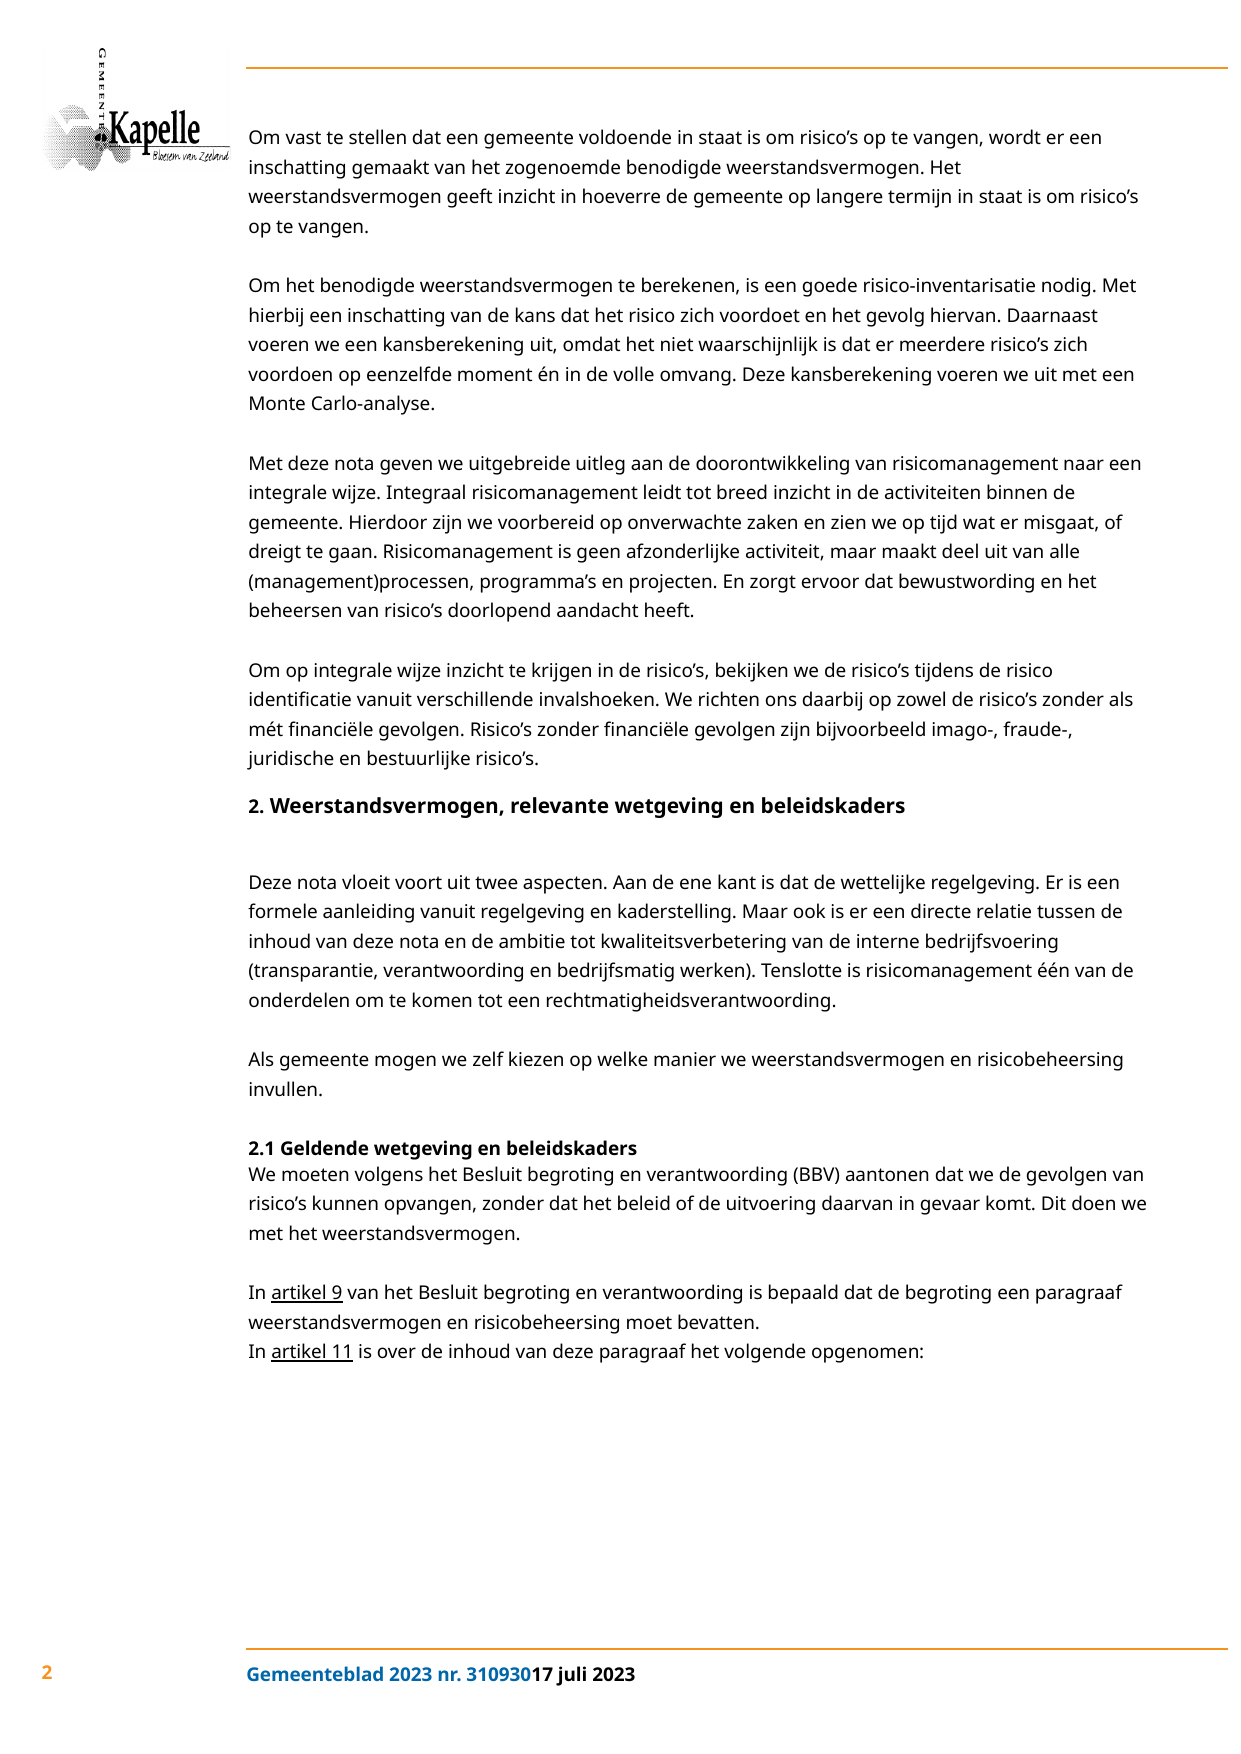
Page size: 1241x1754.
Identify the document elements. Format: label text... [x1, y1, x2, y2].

text We moeten volgens het Besluit begroting en verantwoording (BBV) aantonen dat we de gevolgen van risico’s kunnen opvangen, zonder dat het beleid of de uitvoering daarvan in gevaar komt. Dit doen we met het weerstandsvermogen. [248, 1161, 1152, 1246]
text Om vast te stellen dat een gemeente voldoende in staat is om risico’s op te vangen, wordt er een inschatting gemaakt van het zogenoemde benodigde weerstandsvermogen. Het weerstandsvermogen geeft inzicht in hoeverre de gemeente op langere termijn in staat is om risico’s op te vangen. [248, 124, 1152, 239]
text In artikel 11 is over de inhoud van deze paragraaf het volgende opgenomen: [248, 1338, 1152, 1364]
text 2.1 Geldende wetgeving en beleidskaders [248, 1135, 1152, 1161]
text Deze nota vloeit voort uit twee aspecten. Aan de ene kant is dat de wettelijke regelgeving. Er is een formele aanleiding vanuit regelgeving en kaderstelling. Maar ook is er een directe relatie tussen de inhoud van deze nota en de ambitie tot kwaliteitsverbetering van de interne bedrijfsvoering (transparantie, verantwoording en bedrijfsmatig werken). Tenslotte is risicomanagement één van de onderdelen om te komen tot een rechtmatigheidsverantwoording. [248, 869, 1152, 1013]
text Om op integrale wijze inzicht te krijgen in de risico’s, bekijken we de risico’s tijdens de risico identificatie vanuit verschillende invalshoeken. We richten ons daarbij op zowel de risico’s zonder als mét financiële gevolgen. Risico’s zonder financiële gevolgen zijn bijvoorbeeld imago-, fraude-, juridische en bestuurlijke risico’s. [248, 657, 1152, 771]
text Met deze nota geven we uitgebreide uitleg aan de doorontwikkeling van risicomanagement naar een integrale wijze. Integraal risicomanagement leidt tot breed inzicht in de activiteiten binnen de gemeente. Hierdoor zijn we voorbereid op onverwachte zaken en zien we op tijd wat er misgaat, of dreigt te gaan. Risicomanagement is geen afzonderlijke activiteit, maar maakt deel uit van alle (management)processen, programma’s en projecten. En zorgt ervoor dat bewustwording en het beheersen van risico’s doorlopend aandacht heeft. [248, 450, 1152, 623]
picture [41, 47, 231, 172]
text Om het benodigde weerstandsvermogen te berekenen, is een goede risico-inventarisatie nodig. Met hierbij een inschatting van de kans dat het risico zich voordoet en het gevolg hiervan. Daarnaast voeren we een kansberekening uit, omdat het niet waarschijnlijk is dat er meerdere risico’s zich voordoen op eenzelfde moment én in de volle omvang. Deze kansberekening voeren we uit met een Monte Carlo-analyse. [248, 272, 1152, 416]
text 2. Weerstandsvermogen, relevante wetgeving en beleidskaders [248, 791, 1152, 820]
text In artikel 9 van het Besluit begroting en verantwoording is bepaald dat de begroting een paragraaf weerstandsvermogen en risicobeheersing moet bevatten. [248, 1279, 1152, 1334]
text Als gemeente mogen we zelf kiezen op welke manier we weerstandsvermogen en risicobeheersing invullen. [248, 1046, 1152, 1102]
